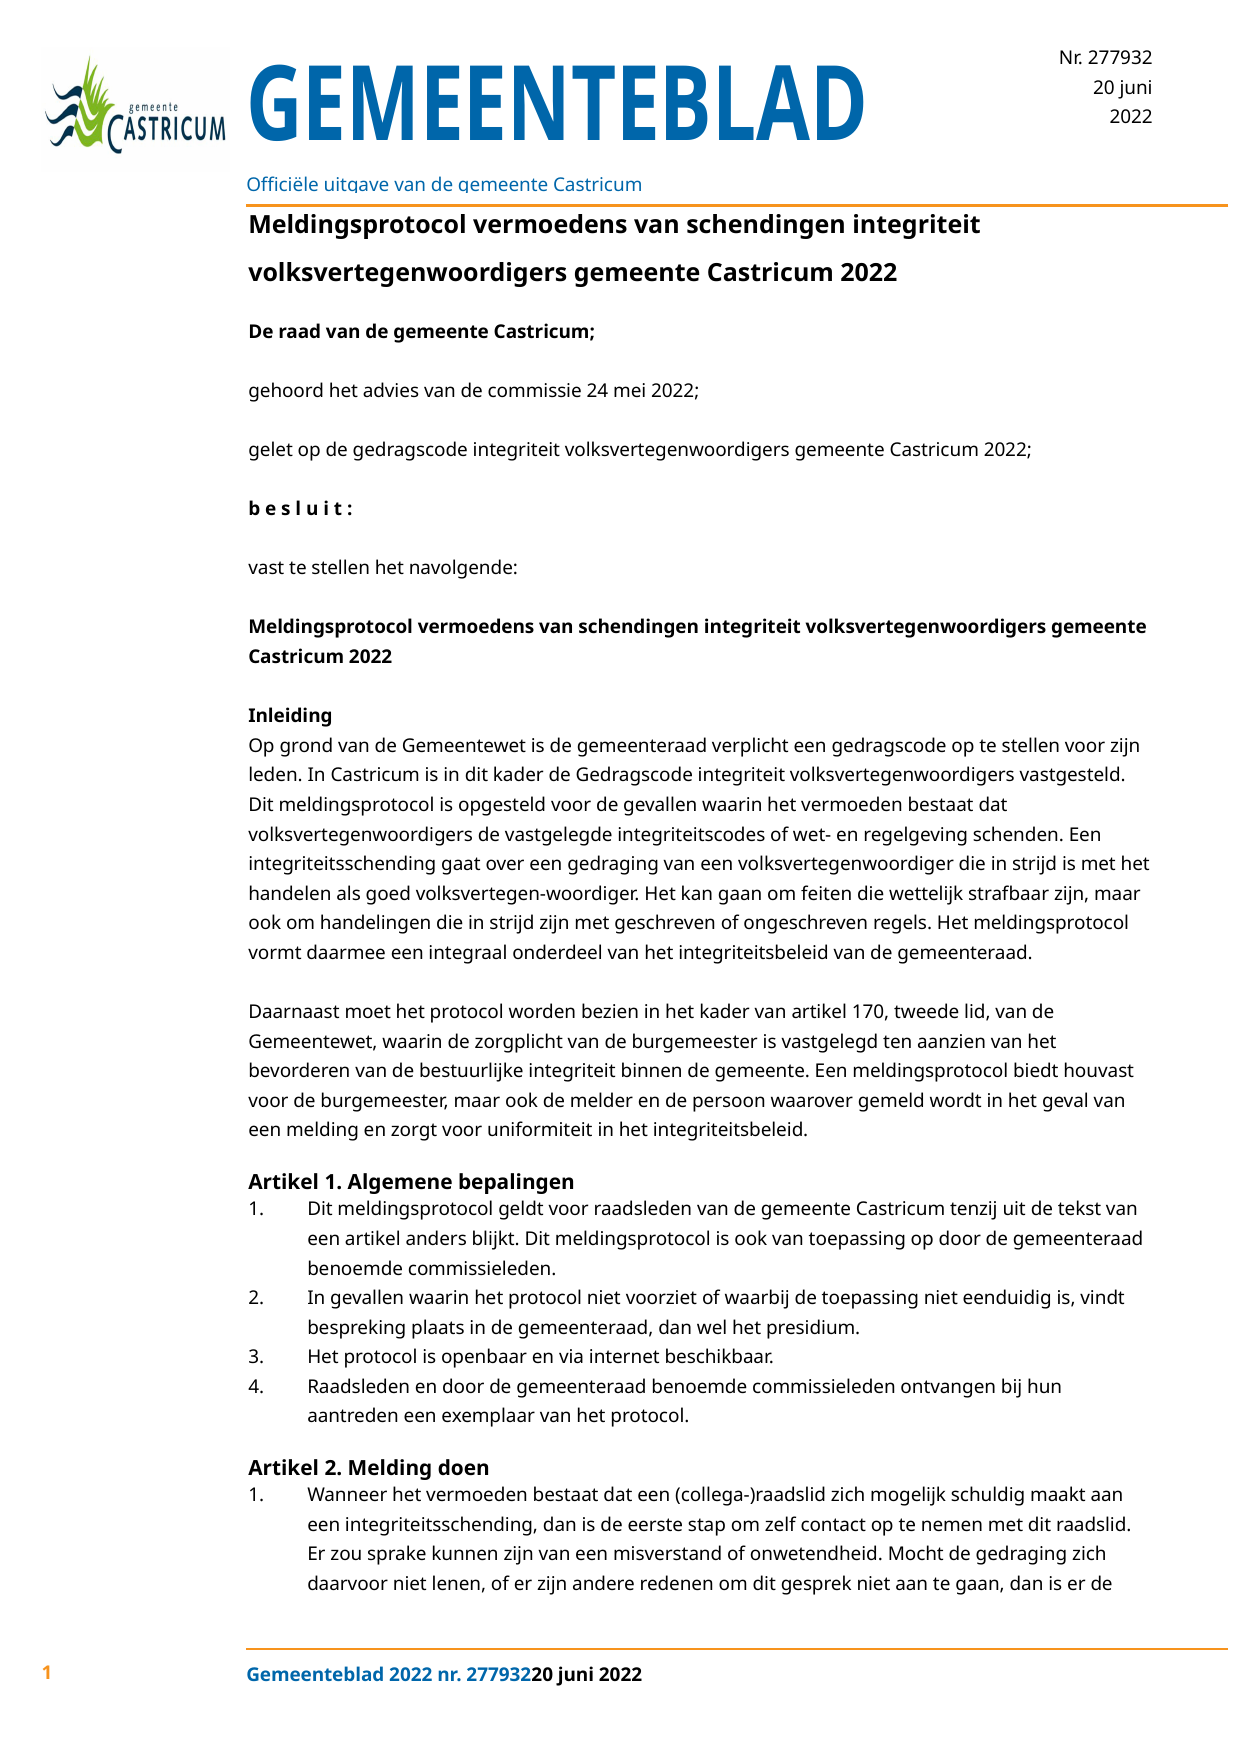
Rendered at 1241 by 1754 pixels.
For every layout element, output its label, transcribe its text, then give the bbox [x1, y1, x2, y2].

text Op grond van de Gemeentewet is de gemeenteraad verplicht een gedragscode op te stellen voor zijn leden. In Castricum is in dit kader de Gedragscode integriteit volksvertegenwoordigers vastgesteld. Dit meldingsprotocol is opgesteld voor de gevallen waarin het vermoeden bestaat dat volksvertegenwoordigers de vastgelegde integriteitscodes of wet- en regelgeving schenden. Een integriteitsschending gaat over een gedraging van een volksvertegenwoordiger die in strijd is met het handelen als goed volksvertegen-woordiger. Het kan gaan om feiten die wettelijk strafbaar zijn, maar ook om handelingen die in strijd zijn met geschreven of ongeschreven regels. Het meldingsprotocol vormt daarmee een integraal onderdeel van het integriteitsbeleid van de gemeenteraad. [248, 732, 1152, 965]
text Meldingsprotocol vermoedens van schendingen integriteit volksvertegenwoordigers gemeente Castricum 2022 [248, 207, 1152, 288]
text Artikel 2. Melding doen [248, 1453, 1152, 1481]
list Raadsleden en door de gemeenteraad benoemde commissieleden ontvangen bij hun aantreden een exemplaar van het protocol. [248, 1373, 1152, 1428]
text De raad van de gemeente Castricum; [248, 318, 1152, 344]
list Het protocol is openbaar en via internet beschikbaar. [248, 1343, 1152, 1369]
text Artikel 1. Algemene bepalingen [248, 1167, 1152, 1196]
text gehoord het advies van de commissie 24 mei 2022; [248, 377, 1152, 403]
text Daarnaast moet het protocol worden bezien in het kader van artikel 170, tweede lid, van de Gemeentewet, waarin de zorgplicht van de burgemeester is vastgelegd ten aanzien van het bevorderen van de bestuurlijke integriteit binnen de gemeente. Een meldingsprotocol biedt houvast voor de burgemeester, maar ook de melder en de persoon waarover gemeld wordt in het geval van een melding en zorgt voor uniformiteit in het integriteitsbeleid. [248, 998, 1152, 1142]
picture [41, 47, 231, 172]
text gelet op de gedragscode integriteit volksvertegenwoordigers gemeente Castricum 2022; [248, 436, 1152, 462]
text vast te stellen het navolgende: [248, 554, 1152, 580]
text Inleiding [248, 702, 1152, 728]
list Dit meldingsprotocol geldt voor raadsleden van de gemeente Castricum tenzij uit de tekst van een artikel anders blijkt. Dit meldingsprotocol is ook van toepassing op door de gemeenteraad benoemde commissieleden. [248, 1196, 1152, 1280]
list Wanneer het vermoeden bestaat dat een (collega-)raadslid zich mogelijk schuldig maakt aan een integriteitsschending, dan is de eerste stap om zelf contact op te nemen met dit raadslid. Er zou sprake kunnen zijn van een misverstand of onwetendheid. Mocht de gedraging zich daarvoor niet lenen, of er zijn andere redenen om dit gesprek niet aan te gaan, dan is er de [248, 1481, 1152, 1596]
text b e s l u i t : [248, 495, 1152, 521]
list In gevallen waarin het protocol niet voorziet of waarbij de toepassing niet eenduidig is, vindt bespreking plaats in de gemeenteraad, dan wel het presidium. [248, 1284, 1152, 1339]
text Meldingsprotocol vermoedens van schendingen integriteit volksvertegenwoordigers gemeente Castricum 2022 [248, 614, 1152, 669]
